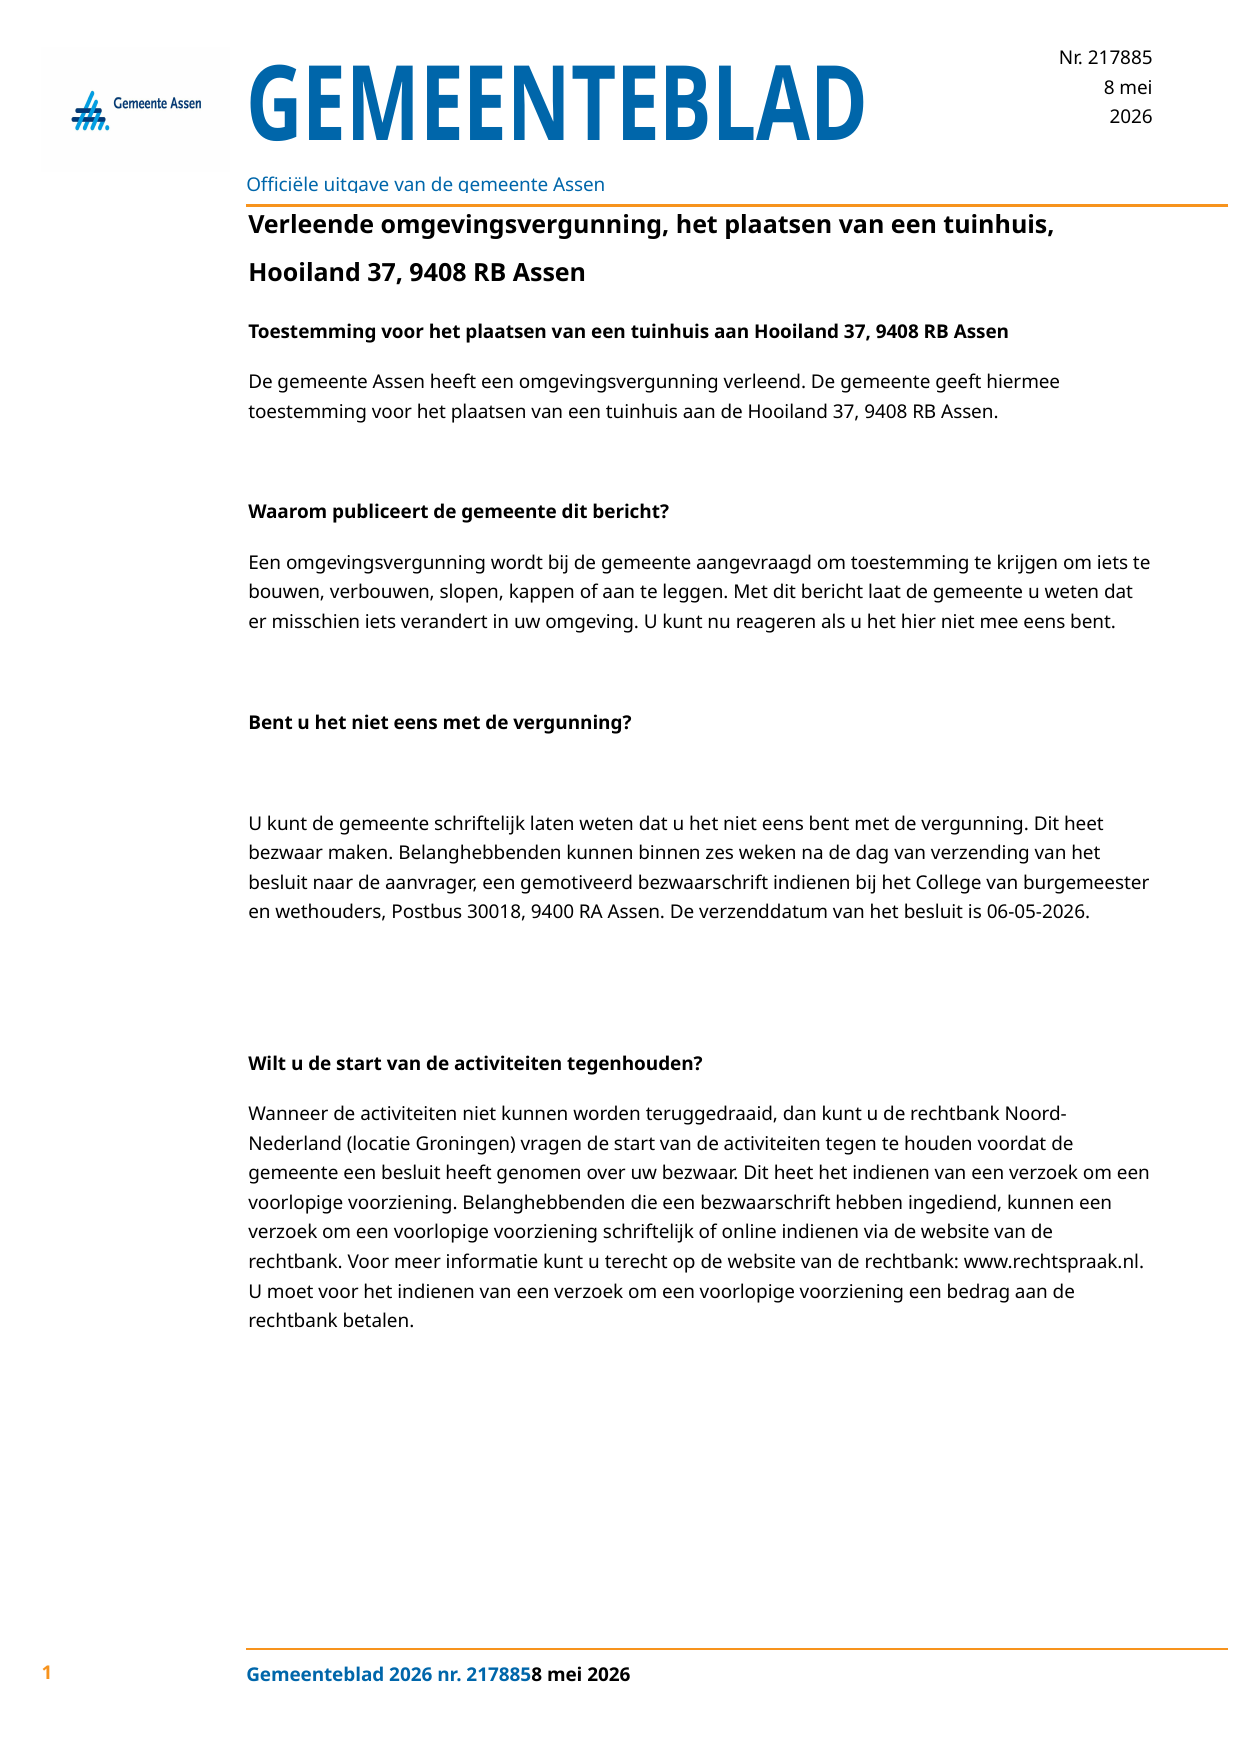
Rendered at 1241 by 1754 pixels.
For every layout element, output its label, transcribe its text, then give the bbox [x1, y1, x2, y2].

text Bent u het niet eens met de vergunning? [248, 709, 1152, 735]
text U kunt de gemeente schriftelijk laten weten dat u het niet eens bent met de vergunning. Dit heet bezwaar maken. Belanghebbenden kunnen binnen zes weken na de dag van verzending van het besluit naar de aanvrager, een gemotiveerd bezwaarschrift indienen bij het College van burgemeester en wethouders, Postbus 30018, 9400 RA Assen. De verzenddatum van het besluit is 06-05-2026. [248, 810, 1152, 924]
text Wanneer de activiteiten niet kunnen worden teruggedraaid, dan kunt u de rechtbank Noord-Nederland (locatie Groningen) vragen de start van de activiteiten tegen te houden voordat de gemeente een besluit heeft genomen over uw bezwaar. Dit heet het indienen van een verzoek om een voorlopige voorziening. Belanghebbenden die een bezwaarschrift hebben ingediend, kunnen een verzoek om een voorlopige voorziening schriftelijk of online indienen via de website van de rechtbank. Voor meer informatie kunt u terecht op de website van de rechtbank: www.rechtspraak.nl. U moet voor het indienen van een verzoek om een voorlopige voorziening een bedrag aan de rechtbank betalen. [248, 1100, 1152, 1333]
picture [41, 47, 231, 172]
text Een omgevingsvergunning wordt bij de gemeente aangevraagd om toestemming te krijgen om iets te bouwen, verbouwen, slopen, kappen of aan te leggen. Met dit bericht laat de gemeente u weten dat er misschien iets verandert in uw omgeving. U kunt nu reageren als u het hier niet mee eens bent. [248, 549, 1152, 634]
text Toestemming voor het plaatsen van een tuinhuis aan Hooiland 37, 9408 RB Assen [248, 318, 1152, 344]
text De gemeente Assen heeft een omgevingsvergunning verleend. De gemeente geeft hiermee toestemming voor het plaatsen van een tuinhuis aan de Hooiland 37, 9408 RB Assen. [248, 368, 1152, 424]
text Wilt u de start van de activiteiten tegenhouden? [248, 1050, 1152, 1076]
text Waarom publiceert de gemeente dit bericht? [248, 499, 1152, 524]
text Verleende omgevingsvergunning, het plaatsen van een tuinhuis, Hooiland 37, 9408 RB Assen [248, 207, 1152, 288]
